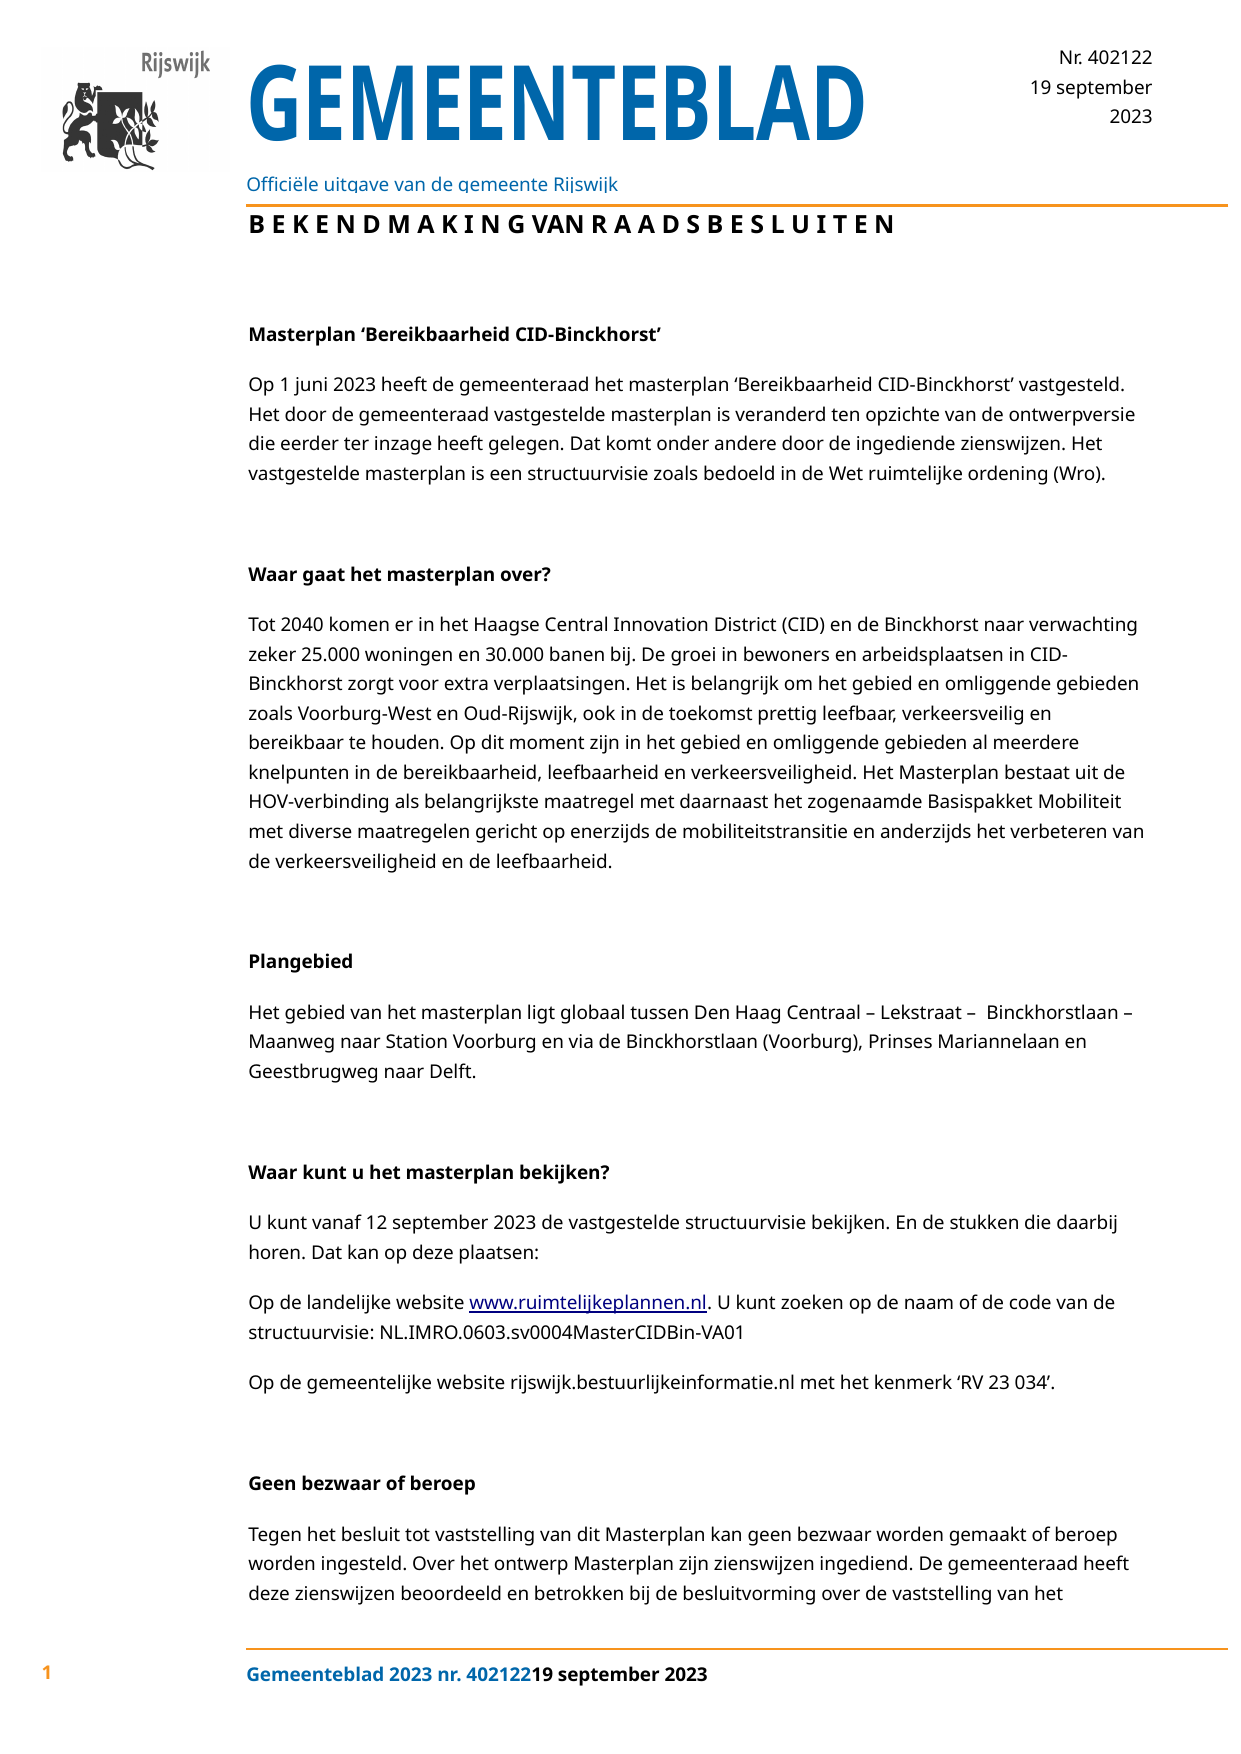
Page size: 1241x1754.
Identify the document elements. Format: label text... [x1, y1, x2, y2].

picture [41, 47, 231, 172]
text Waar kunt u het masterplan bekijken? [248, 1159, 1152, 1185]
text Waar gaat het masterplan over? [248, 561, 1152, 586]
text Geen bezwaar of beroep [248, 1470, 1152, 1496]
text Op de landelijke website www.ruimtelijkeplannen.nl. U kunt zoeken op de naam of de code van de structuurvisie: NL.IMRO.0603.sv0004MasterCIDBin-VA01 [248, 1289, 1152, 1345]
text Op 1 juni 2023 heeft de gemeenteraad het masterplan ‘Bereikbaarheid CID-Binckhorst’ vastgesteld. Het door de gemeenteraad vastgestelde masterplan is veranderd ten opzichte van de ontwerpversie die eerder ter inzage heeft gelegen. Dat komt onder andere door de ingediende zienswijzen. Het vastgestelde masterplan is een structuurvisie zoals bedoeld in de Wet ruimtelijke ordening (Wro). [248, 371, 1152, 486]
text Op de gemeentelijke website rijswijk.bestuurlijkeinformatie.nl met het kenmerk ‘RV 23 034’. [248, 1369, 1152, 1395]
text Plangebied [248, 949, 1152, 974]
text Tot 2040 komen er in het Haagse Central Innovation District (CID) en de Binckhorst naar verwachting zeker 25.000 woningen en 30.000 banen bij. De groei in bewoners en arbeidsplaatsen in CID-Binckhorst zorgt voor extra verplaatsingen. Het is belangrijk om het gebied en omliggende gebieden zoals Voorburg-West en Oud-Rijswijk, ook in de toekomst prettig leefbaar, verkeersveilig en bereikbaar te houden. Op dit moment zijn in het gebied en omliggende gebieden al meerdere knelpunten in de bereikbaarheid, leefbaarheid en verkeersveiligheid. Het Masterplan bestaat uit de HOV-verbinding als belangrijkste maatregel met daarnaast het zogenaamde Basispakket Mobiliteit met diverse maatregelen gericht op enerzijds de mobiliteitstransitie en anderzijds het verbeteren van de verkeersveiligheid en de leefbaarheid. [248, 611, 1152, 873]
text B E K E N D M A K I N G VAN R A A D S B E S L U I T E N [248, 207, 1152, 241]
text U kunt vanaf 12 september 2023 de vastgestelde structuurvisie bekijken. En de stukken die daarbij horen. Dat kan op deze plaatsen: [248, 1209, 1152, 1265]
text Het gebied van het masterplan ligt globaal tussen Den Haag Centraal – Lekstraat – Binckhorstlaan – Maanweg naar Station Voorburg en via de Binckhorstlaan (Voorburg), Prinses Mariannelaan en Geestbrugweg naar Delft. [248, 999, 1152, 1084]
text Masterplan ‘Bereikbaarheid CID-Binckhorst’ [248, 321, 1152, 346]
text Tegen het besluit tot vaststelling van dit Masterplan kan geen bezwaar worden gemaakt of beroep worden ingesteld. Over het ontwerp Masterplan zijn zienswijzen ingediend. De gemeenteraad heeft deze zienswijzen beoordeeld en betrokken bij de besluitvorming over de vaststelling van het [248, 1521, 1152, 1606]
